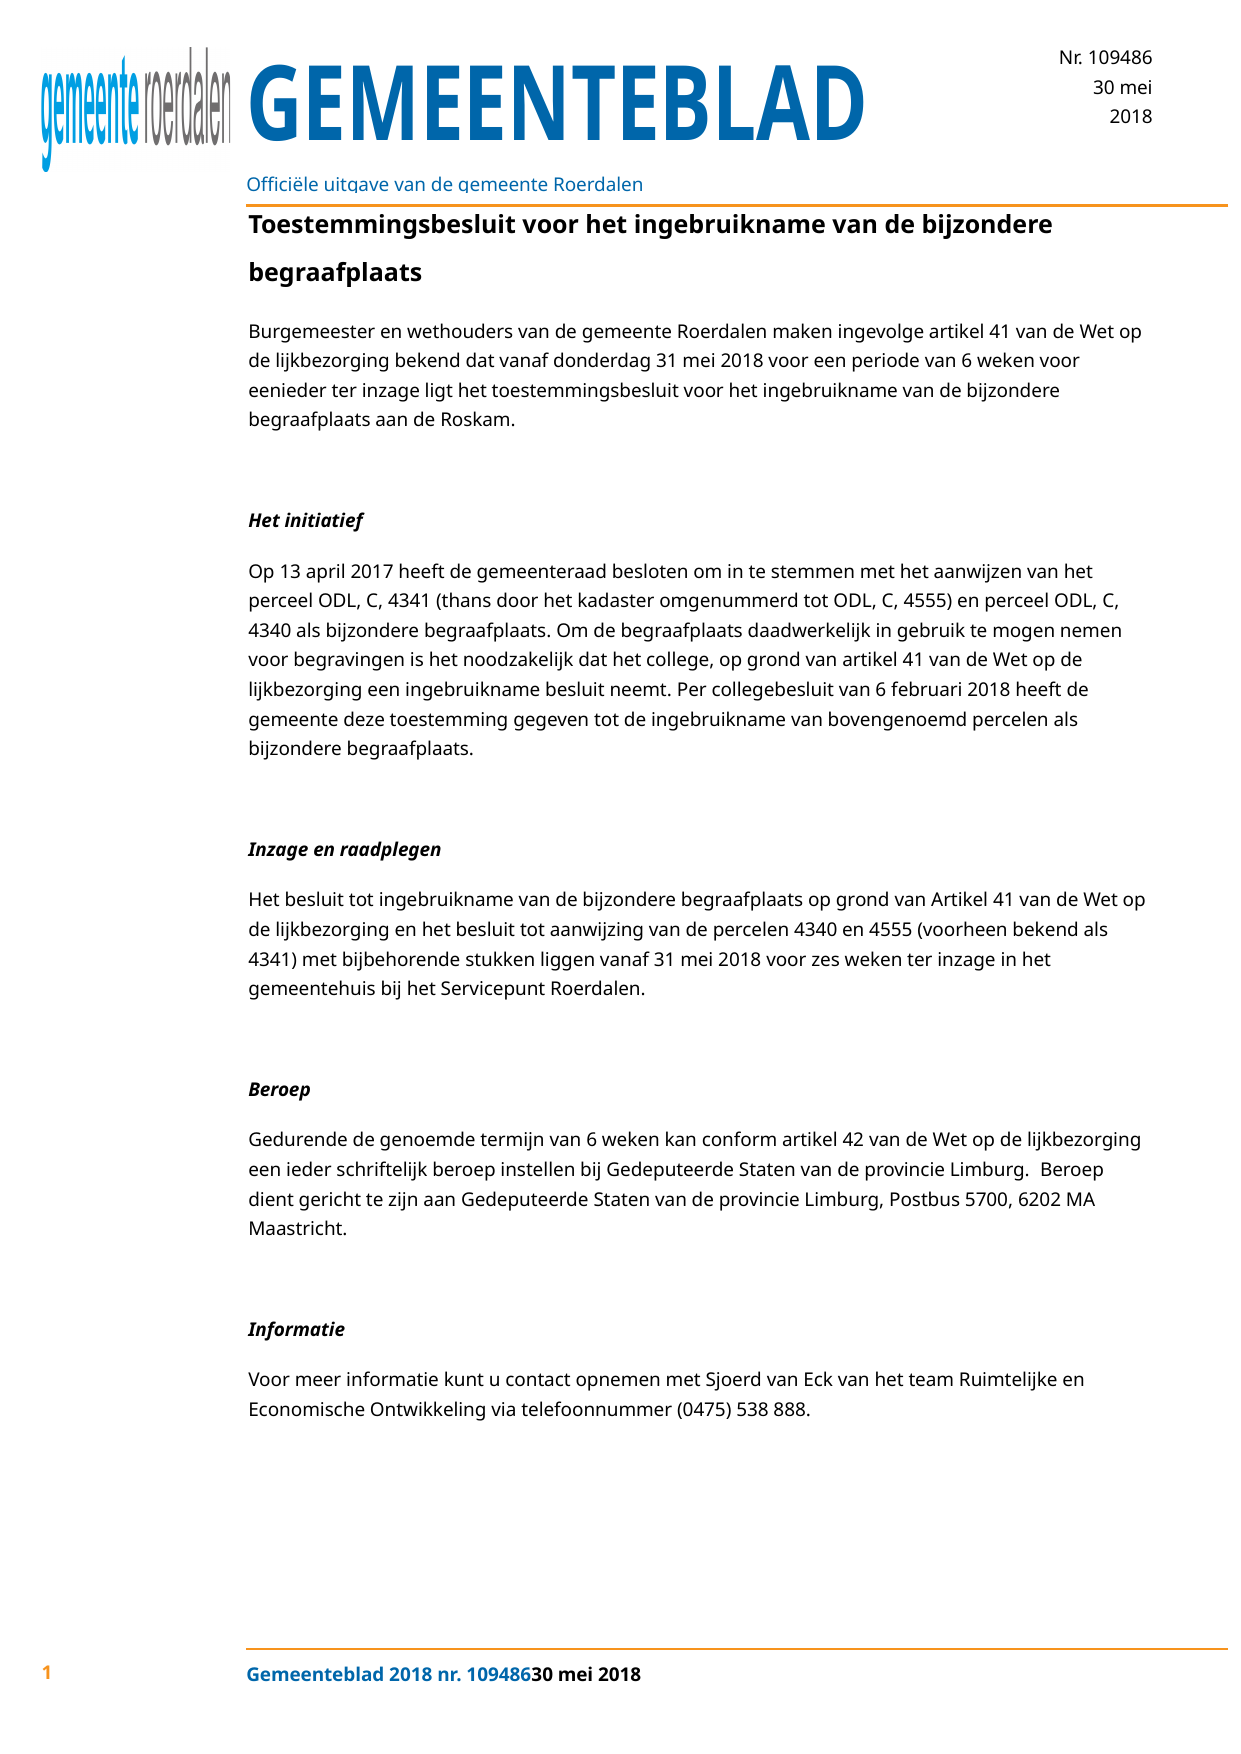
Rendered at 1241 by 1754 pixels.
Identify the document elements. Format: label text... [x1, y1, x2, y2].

text Toestemmingsbesluit voor het ingebruikname van de bijzondere begraafplaats [248, 207, 1152, 288]
picture [41, 47, 231, 172]
text Inzage en raadplegen [248, 836, 1152, 862]
text Het besluit tot ingebruikname van de bijzondere begraafplaats op grond van Artikel 41 van de Wet op de lijkbezorging en het besluit tot aanwijzing van de percelen 4340 en 4555 (voorheen bekend als 4341) met bijbehorende stukken liggen vanaf 31 mei 2018 voor zes weken ter inzage in het gemeentehuis bij het Servicepunt Roerdalen. [248, 887, 1152, 1001]
picture [41, 134, 48, 172]
text Op 13 april 2017 heeft de gemeenteraad besloten om in te stemmen met het aanwijzen van het perceel ODL, C, 4341 (thans door het kadaster omgenummerd tot ODL, C, 4555) en perceel ODL, C, 4340 als bijzondere begraafplaats. Om de begraafplaats daadwerkelijk in gebruik te mogen nemen voor begravingen is het noodzakelijk dat het college, op grond van artikel 41 van de Wet op de lijkbezorging een ingebruikname besluit neemt. Per collegebesluit van 6 februari 2018 heeft de gemeente deze toestemming gegeven tot de ingebruikname van bovengenoemd percelen als bijzondere begraafplaats. [248, 558, 1152, 761]
text Beroep [248, 1076, 1152, 1102]
text Informatie [248, 1316, 1152, 1342]
text Het initiatief [248, 507, 1152, 533]
text Gedurende de genoemde termijn van 6 weken kan conform artikel 42 van de Wet op de lijkbezorging een ieder schriftelijk beroep instellen bij Gedeputeerde Staten van de provincie Limburg. Beroep dient gericht te zijn aan Gedeputeerde Staten van de provincie Limburg, Postbus 5700, 6202 MA Maastricht. [248, 1127, 1152, 1241]
text Burgemeester en wethouders van de gemeente Roerdalen maken ingevolge artikel 41 van de Wet op de lijkbezorging bekend dat vanaf donderdag 31 mei 2018 voor een periode van 6 weken voor eenieder ter inzage ligt het toestemmingsbesluit voor het ingebruikname van de bijzondere begraafplaats aan de Roskam. [248, 318, 1152, 432]
text Voor meer informatie kunt u contact opnemen met Sjoerd van Eck van het team Ruimtelijke en Economische Ontwikkeling via telefoonnummer (0475) 538 888. [248, 1367, 1152, 1422]
